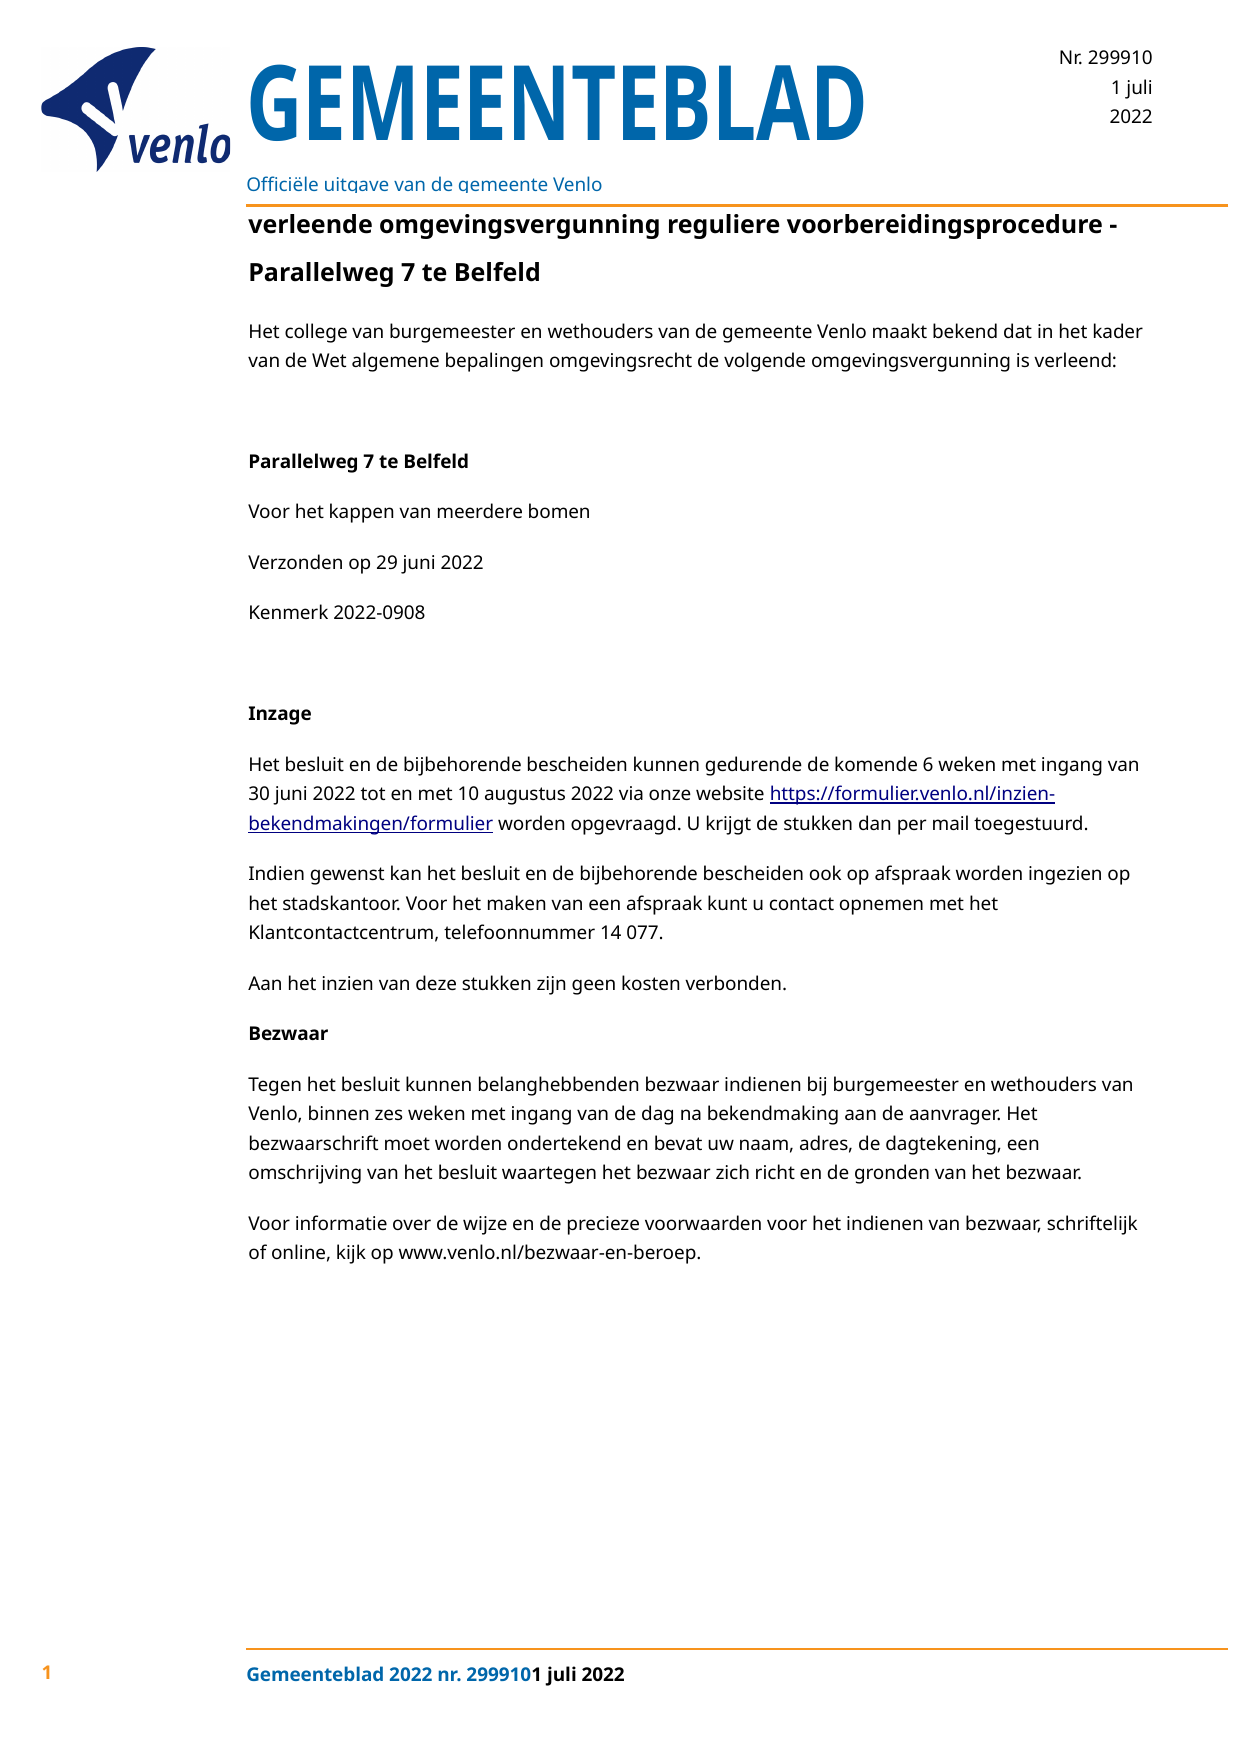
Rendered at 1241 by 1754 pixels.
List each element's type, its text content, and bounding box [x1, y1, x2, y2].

picture [41, 47, 231, 172]
text Verzonden op 29 juni 2022 [248, 549, 1152, 575]
text Voor informatie over de wijze en de precieze voorwaarden voor het indienen van bezwaar, schriftelijk of online, kijk op www.venlo.nl/bezwaar-en-beroep. [248, 1210, 1152, 1265]
text Parallelweg 7 te Belfeld [248, 448, 1152, 474]
text Kenmerk 2022-0908 [248, 599, 1152, 625]
text Indien gewenst kan het besluit en de bijbehorende bescheiden ook op afspraak worden ingezien op het stadskantoor. Voor het maken van een afspraak kunt u contact opnemen met het Klantcontactcentrum, telefoonnummer 14 077. [248, 860, 1152, 945]
text Bezwaar [248, 1020, 1152, 1046]
text Aan het inzien van deze stukken zijn geen kosten verbonden. [248, 970, 1152, 996]
text Tegen het besluit kunnen belanghebbenden bezwaar indienen bij burgemeester en wethouders van Venlo, binnen zes weken met ingang van de dag na bekendmaking aan de aanvrager. Het bezwaarschrift moet worden ondertekend en bevat uw naam, adres, de dagtekening, een omschrijving van het besluit waartegen het bezwaar zich richt en de gronden van het bezwaar. [248, 1071, 1152, 1185]
text Inzage [248, 700, 1152, 726]
text verleende omgevingsvergunning reguliere voorbereidingsprocedure - Parallelweg 7 te Belfeld [248, 207, 1152, 288]
text Voor het kappen van meerdere bomen [248, 499, 1152, 524]
text Het college van burgemeester en wethouders van de gemeente Venlo maakt bekend dat in het kader van de Wet algemene bepalingen omgevingsrecht de volgende omgevingsvergunning is verleend: [248, 318, 1152, 373]
text Het besluit en de bijbehorende bescheiden kunnen gedurende de komende 6 weken met ingang van 30 juni 2022 tot en met 10 augustus 2022 via onze website https://formulier.venlo.nl/inzien-bekendmakingen/formulier worden opgevraagd. U krijgt de stukken dan per mail toegestuurd. [248, 751, 1152, 836]
